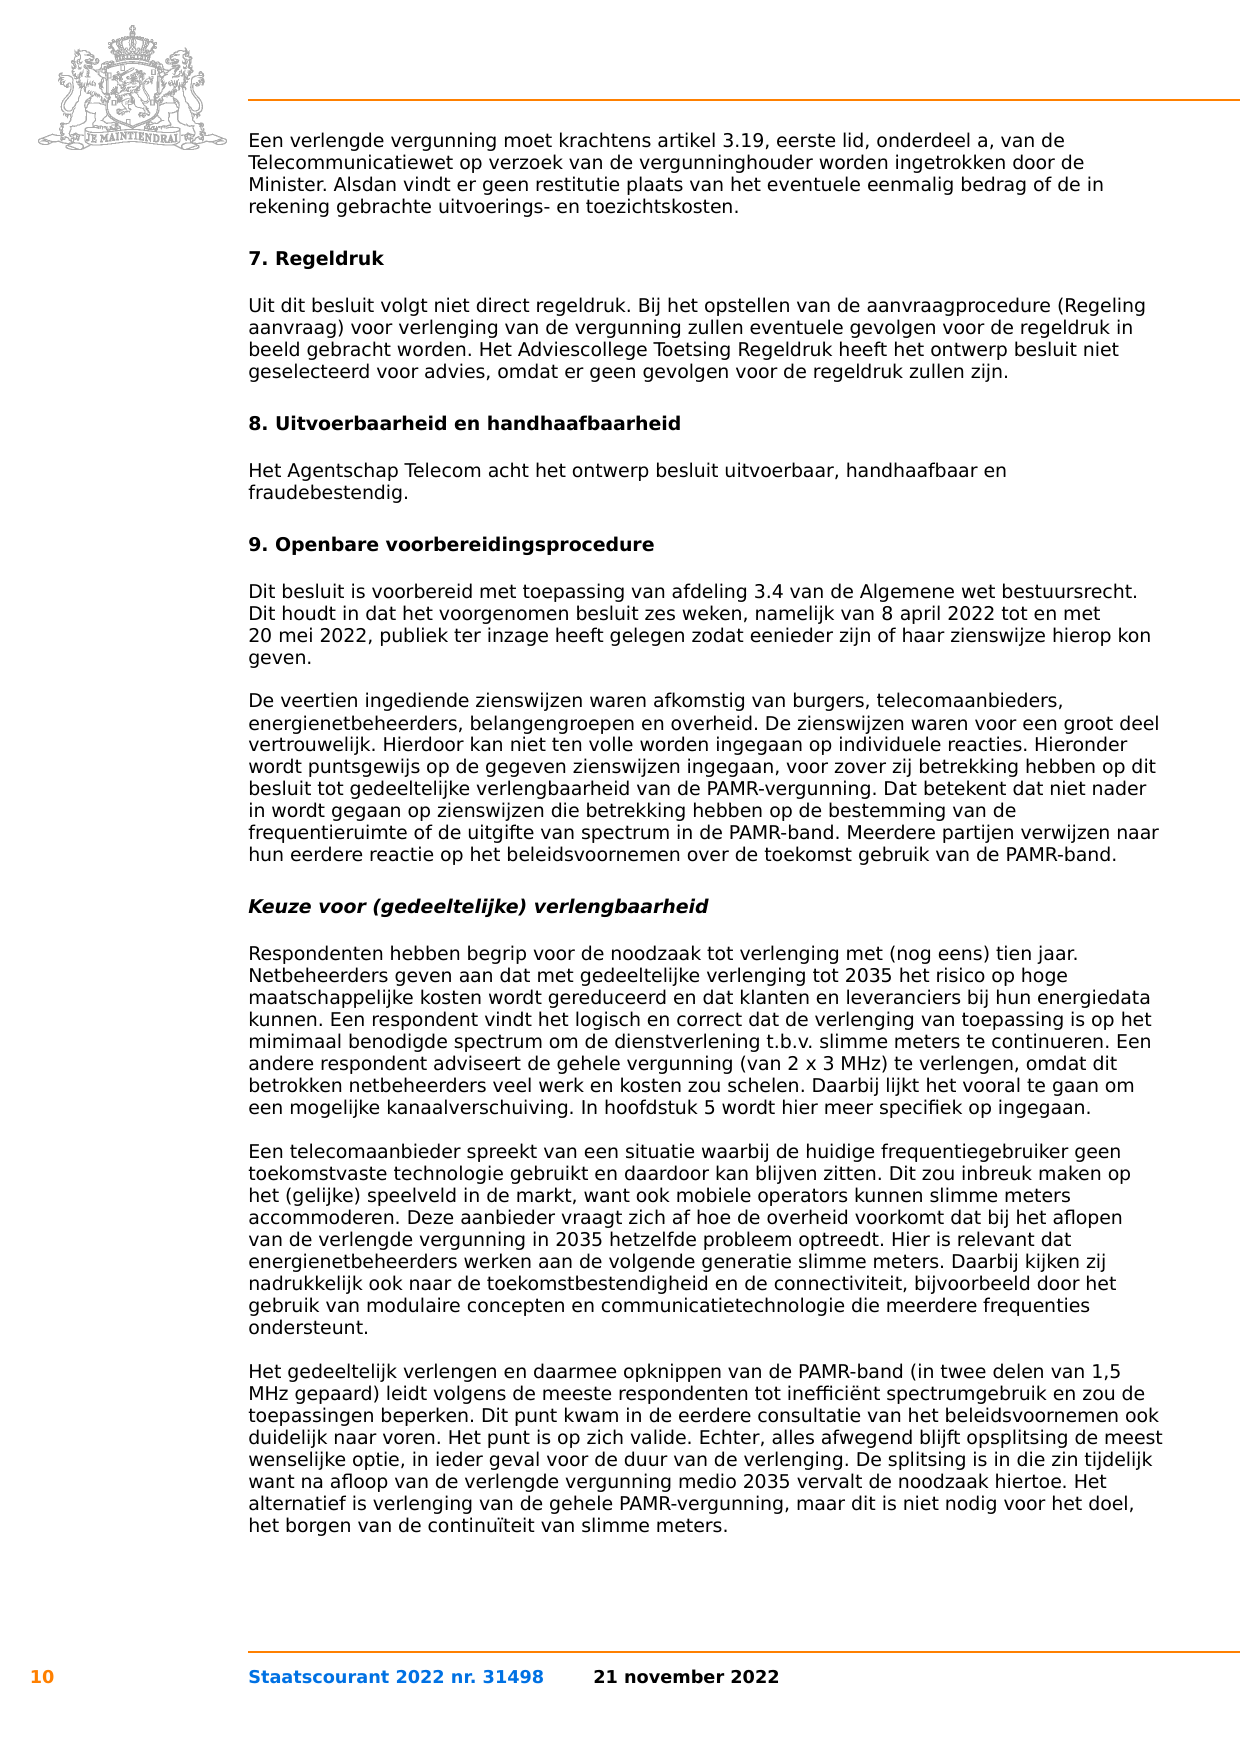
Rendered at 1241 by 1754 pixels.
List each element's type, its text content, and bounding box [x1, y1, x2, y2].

text Respondenten hebben begrip voor de noodzaak tot verlenging met (nog eens) tien jaar. Netbeheerders geven aan dat met gedeeltelijke verlenging tot 2035 het risico op hoge maatschappelijke kosten wordt gereduceerd en dat klanten en leveranciers bij hun energiedata kunnen. Een respondent vindt het logisch en correct dat de verlenging van toepassing is op het mimimaal benodigde spectrum om de dienstverlening t.b.v. slimme meters te continueren. Een andere respondent adviseert de gehele vergunning (van 2 x 3 MHz) te verlengen, omdat dit betrokken netbeheerders veel werk en kosten zou schelen. Daarbij lijkt het vooral te gaan om een mogelijke kanaalverschuiving. In hoofdstuk 5 wordt hier meer specifiek op ingegaan. [248, 943, 1163, 1119]
text Een telecomaanbieder spreekt van een situatie waarbij de huidige frequentiegebruiker geen toekomstvaste technologie gebruikt en daardoor kan blijven zitten. Dit zou inbreuk maken op het (gelijke) speelveld in de markt, want ook mobiele operators kunnen slimme meters accommoderen. Deze aanbieder vraagt zich af hoe de overheid voorkomt dat bij het aflopen van de verlengde vergunning in 2035 hetzelfde probleem optreedt. Hier is relevant dat energienetbeheerders werken aan de volgende generatie slimme meters. Daarbij kijken zij nadrukkelijk ook naar de toekomstbestendigheid en de connectiviteit, bijvoorbeeld door het gebruik van modulaire concepten en communicatietechnologie die meerdere frequenties ondersteunt. [248, 1141, 1163, 1339]
text Een verlengde vergunning moet krachtens artikel 3.19, eerste lid, onderdeel a, van de Telecommunicatiewet op verzoek van de vergunninghouder worden ingetrokken door de Minister. Alsdan vindt er geen restitutie plaats van het eventuele eenmalig bedrag of de in rekening gebrachte uitvoerings- en toezichtskosten. [248, 130, 1163, 218]
text Het gedeeltelijk verlengen en daarmee opknippen van de PAMR-band (in twee delen van 1,5 MHz gepaard) leidt volgens de meeste respondenten tot inefficiënt spectrumgebruik en zou de toepassingen beperken. Dit punt kwam in de eerdere consultatie van het beleidsvoornemen ook duidelijk naar voren. Het punt is op zich valide. Echter, alles afwegend blijft opsplitsing de meest wenselijke optie, in ieder geval voor de duur van de verlenging. De splitsing is in die zin tijdelijk want na afloop van de verlengde vergunning medio 2035 vervalt de noodzaak hiertoe. Het alternatief is verlenging van de gehele PAMR-vergunning, maar dit is niet nodig voor het doel, het borgen van de continuïteit van slimme meters. [248, 1361, 1163, 1536]
subtitle 8. Uitvoerbaarheid en handhaafbaarheid [248, 413, 1163, 435]
text Het Agentschap Telecom acht het ontwerp besluit uitvoerbaar, handhaafbaar en fraudebestendig. [248, 460, 1163, 504]
text Dit besluit is voorbereid met toepassing van afdeling 3.4 van de Algemene wet bestuursrecht. Dit houdt in dat het voorgenomen besluit zes weken, namelijk van 8 april 2022 tot en met 20 mei 2022, publiek ter inzage heeft gelegen zodat eenieder zijn of haar zienswijze hierop kon geven. [248, 581, 1163, 668]
picture [38, 25, 227, 150]
subtitle Keuze voor (gedeeltelijke) verlengbaarheid [248, 896, 1163, 918]
subtitle 9. Openbare voorbereidingsprocedure [248, 534, 1163, 556]
text Uit dit besluit volgt niet direct regeldruk. Bij het opstellen van de aanvraagprocedure (Regeling aanvraag) voor verlenging van de vergunning zullen eventuele gevolgen voor de regeldruk in beeld gebracht worden. Het Adviescollege Toetsing Regeldruk heeft het ontwerp besluit niet geselecteerd voor advies, omdat er geen gevolgen voor de regeldruk zullen zijn. [248, 295, 1163, 383]
subtitle 7. Regeldruk [248, 248, 1163, 270]
text De veertien ingediende zienswijzen waren afkomstig van burgers, telecomaanbieders, energienetbeheerders, belangengroepen en overheid. De zienswijzen waren voor een groot deel vertrouwelijk. Hierdoor kan niet ten volle worden ingegaan op individuele reacties. Hieronder wordt puntsgewijs op de gegeven zienswijzen ingegaan, voor zover zij betrekking hebben op dit besluit tot gedeeltelijke verlengbaarheid van de PAMR-vergunning. Dat betekent dat niet nader in wordt gegaan op zienswijzen die betrekking hebben op de bestemming van de frequentieruimte of de uitgifte van spectrum in de PAMR-band. Meerdere partijen verwijzen naar hun eerdere reactie op het beleidsvoornemen over de toekomst gebruik van de PAMR-band. [248, 690, 1163, 866]
